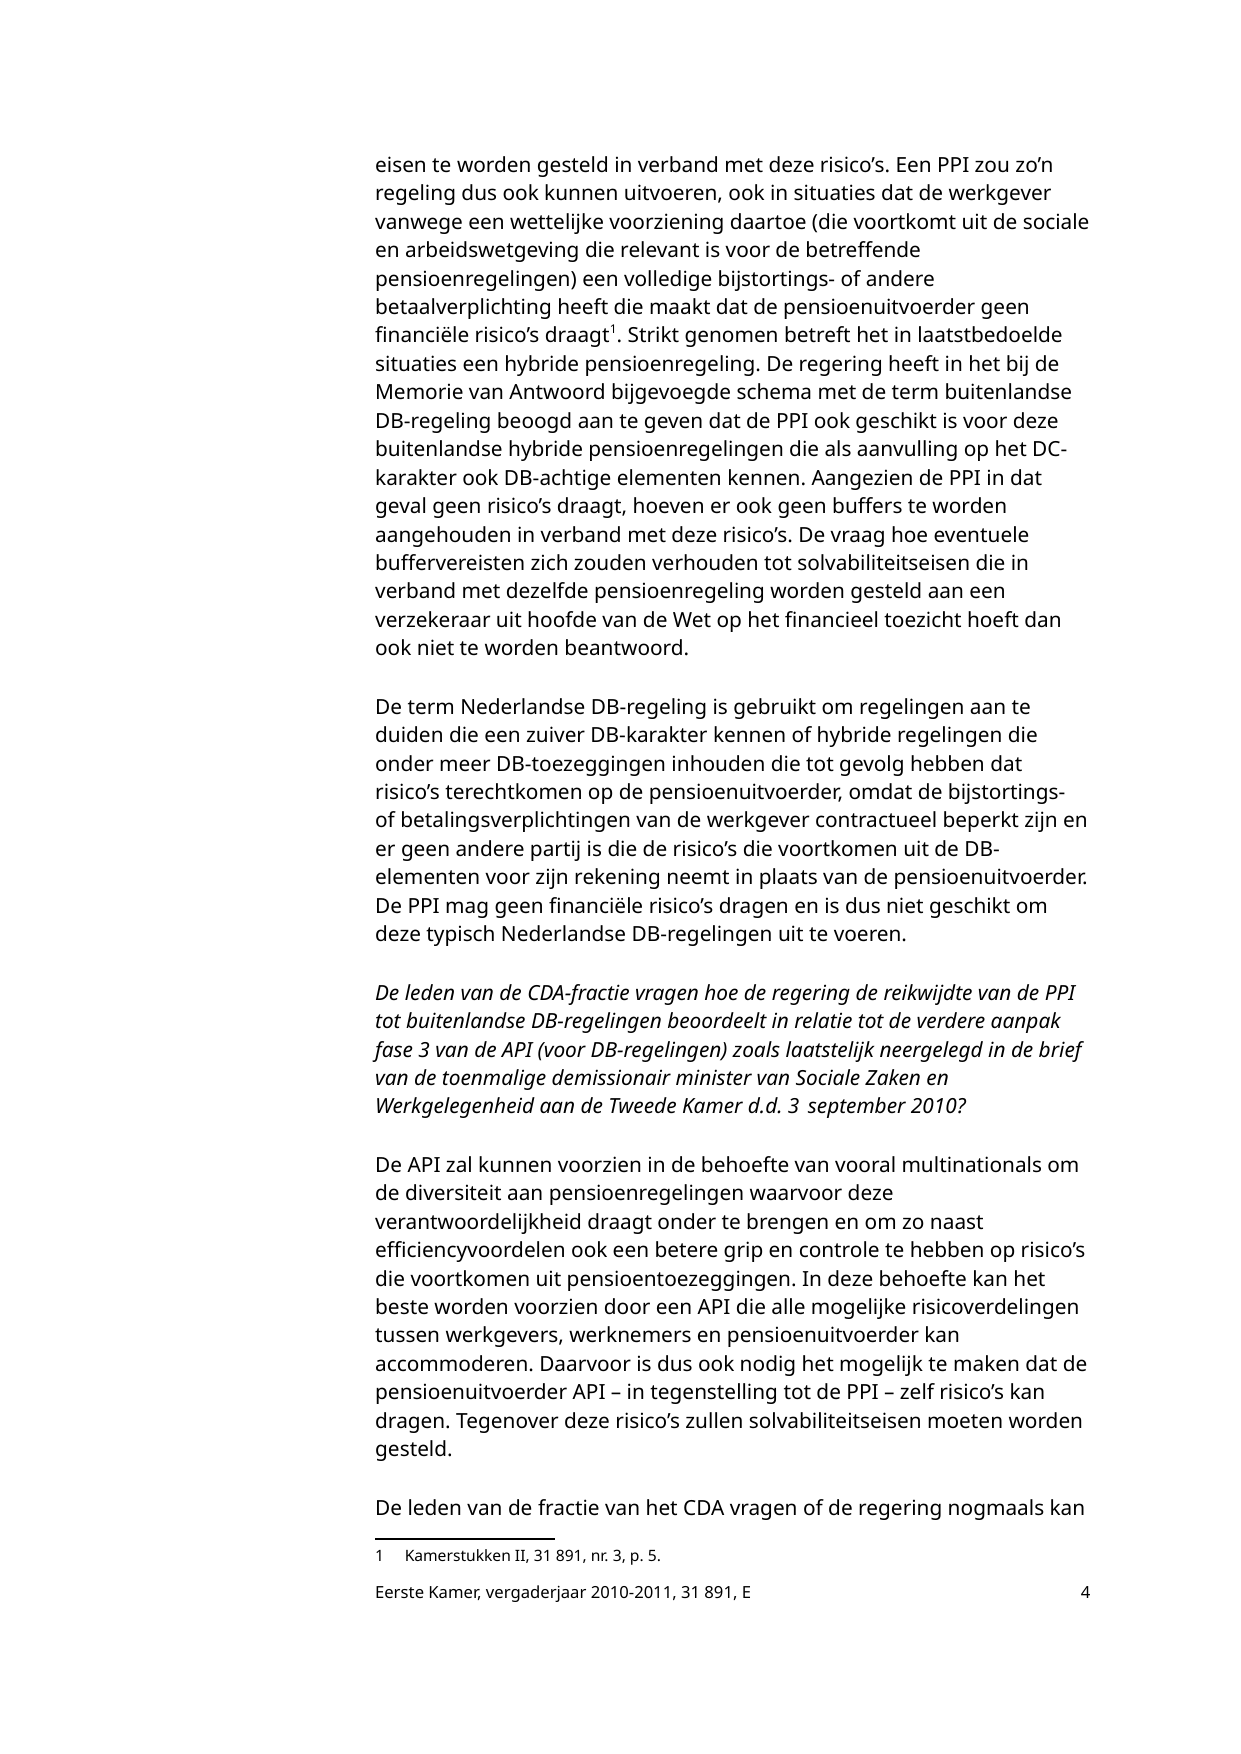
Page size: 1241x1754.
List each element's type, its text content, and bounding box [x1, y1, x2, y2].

text De leden van de CDA-fractie vragen hoe de regering de reikwijdte van de PPI tot buitenlandse DB-regelingen beoordeelt in relatie tot de verdere aanpak fase 3 van de API (voor DB-regelingen) zoals laatstelijk neergelegd in de brief van de toenmalige demissionair minister van Sociale Zaken en Werkgelegenheid aan de Tweede Kamer d.d. 3 september 2010? [375, 978, 1090, 1120]
text De term Nederlandse DB-regeling is gebruikt om regelingen aan te duiden die een zuiver DB-karakter kennen of hybride regelingen die onder meer DB-toezeggingen inhouden die tot gevolg hebben dat risico’s terechtkomen op de pensioenuitvoerder, omdat de bijstortings- of betalingsverplichtingen van de werkgever contractueel beperkt zijn en er geen andere partij is die de risico’s die voortkomen uit de DB-elementen voor zijn rekening neemt in plaats van de pensioenuitvoerder. De PPI mag geen financiële risico’s dragen en is dus niet geschikt om deze typisch Nederlandse DB-regelingen uit te voeren. [375, 692, 1090, 948]
text eisen te worden gesteld in verband met deze risico’s. Een PPI zou zo’n regeling dus ook kunnen uitvoeren, ook in situaties dat de werkgever vanwege een wettelijke voorziening daartoe (die voortkomt uit de sociale en arbeidswetgeving die relevant is voor de betreffende pensioenregelingen) een volledige bijstortings- of andere betaalverplichting heeft die maakt dat de pensioenuitvoerder geen financiële risico’s draagt. Strikt genomen betreft het in laatstbedoelde situaties een hybride pensioenregeling. De regering heeft in het bij de Memorie van Antwoord bijgevoegde schema met de term buitenlandse DB-regeling beoogd aan te geven dat de PPI ook geschikt is voor deze buitenlandse hybride pensioenregelingen die als aanvulling op het DC-karakter ook DB-achtige elementen kennen. Aangezien de PPI in dat geval geen risico’s draagt, hoeven er ook geen buffers te worden aangehouden in verband met deze risico’s. De vraag hoe eventuele buffervereisten zich zouden verhouden tot solvabiliteitseisen die in verband met dezelfde pensioenregeling worden gesteld aan een verzekeraar uit hoofde van de Wet op het financieel toezicht hoeft dan ook niet te worden beantwoord. [375, 150, 1090, 662]
text De API zal kunnen voorzien in de behoefte van vooral multinationals om de diversiteit aan pensioenregelingen waarvoor deze verantwoordelijkheid draagt onder te brengen en om zo naast efficiencyvoordelen ook een betere grip en controle te hebben op risico’s die voortkomen uit pensioentoezeggingen. In deze behoefte kan het beste worden voorzien door een API die alle mogelijke risicoverdelingen tussen werkgevers, werknemers en pensioenuitvoerder kan accommoderen. Daarvoor is dus ook nodig het mogelijk te maken dat de pensioenuitvoerder API – in tegenstelling tot de PPI – zelf risico’s kan dragen. Tegenover deze risico’s zullen solvabiliteitseisen moeten worden gesteld. [375, 1150, 1090, 1463]
text De leden van de fractie van het CDA vragen of de regering nogmaals kan [375, 1493, 1090, 1521]
text Kamerstukken II, 31 891, nr. 3, p. 5. [375, 1538, 1090, 1566]
